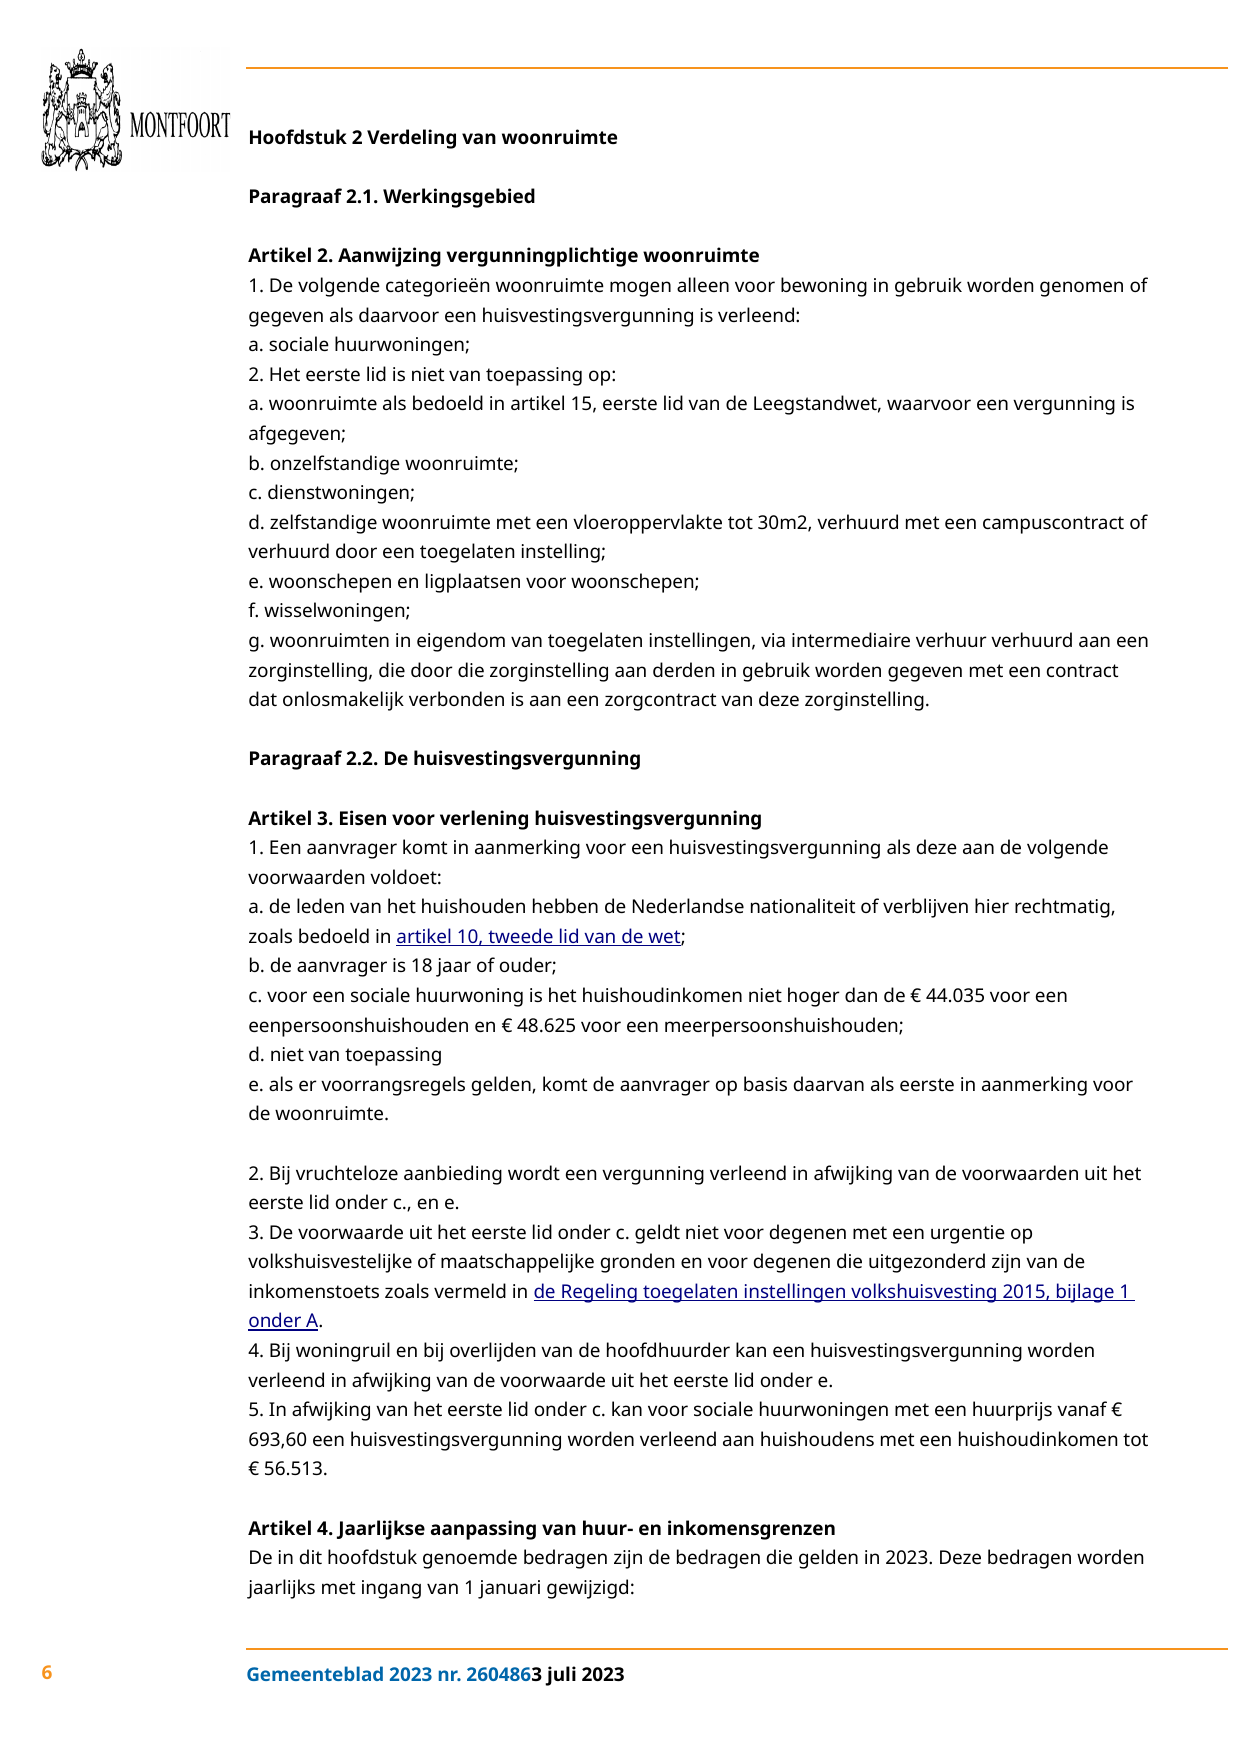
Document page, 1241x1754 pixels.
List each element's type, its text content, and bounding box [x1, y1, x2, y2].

text d. niet van toepassing [248, 1041, 1152, 1067]
text f. wisselwoningen; [248, 598, 1152, 623]
text d. zelfstandige woonruimte met een vloeroppervlakte tot 30m2, verhuurd met een campuscontract of verhuurd door een toegelaten instelling; [248, 509, 1152, 564]
text 2. Bij vruchteloze aanbieding wordt een vergunning verleend in afwijking van de voorwaarden uit het eerste lid onder c., en e. [248, 1160, 1152, 1215]
text Paragraaf 2.2. De huisvestingsvergunning [248, 746, 1152, 771]
text 1. Een aanvrager komt in aanmerking voor een huisvestingsvergunning als deze aan de volgende voorwaarden voldoet: [248, 834, 1152, 890]
text 2. Het eerste lid is niet van toepassing op: [248, 361, 1152, 387]
text g. woonruimten in eigendom van toegelaten instellingen, via intermediaire verhuur verhuurd aan een zorginstelling, die door die zorginstelling aan derden in gebruik worden gegeven met een contract dat onlosmakelijk verbonden is aan een zorgcontract van deze zorginstelling. [248, 627, 1152, 712]
text a. de leden van het huishouden hebben de Nederlandse nationaliteit of verblijven hier rechtmatig, zoals bedoeld in artikel 10, tweede lid van de wet; [248, 893, 1152, 949]
text Paragraaf 2.1. Werkingsgebied [248, 183, 1152, 209]
picture [41, 47, 231, 172]
text b. onzelfstandige woonruimte; [248, 450, 1152, 476]
text c. dienstwoningen; [248, 479, 1152, 505]
text Artikel 4. Jaarlijkse aanpassing van huur- en inkomensgrenzen [248, 1515, 1152, 1541]
text Artikel 3. Eisen voor verlening huisvestingsvergunning [248, 805, 1152, 831]
text e. als er voorrangsregels gelden, komt de aanvrager op basis daarvan als eerste in aanmerking voor de woonruimte. [248, 1071, 1152, 1126]
text 1. De volgende categorieën woonruimte mogen alleen voor bewoning in gebruik worden genomen of gegeven als daarvoor een huisvestingsvergunning is verleend: [248, 272, 1152, 328]
text e. woonschepen en ligplaatsen voor woonschepen; [248, 568, 1152, 594]
text a. sociale huurwoningen; [248, 331, 1152, 357]
text a. woonruimte als bedoeld in artikel 15, eerste lid van de Leegstandwet, waarvoor een vergunning is afgegeven; [248, 391, 1152, 446]
text Artikel 2. Aanwijzing vergunningplichtige woonruimte [248, 243, 1152, 268]
text 3. De voorwaarde uit het eerste lid onder c. geldt niet voor degenen met een urgentie op volkshuisvestelijke of maatschappelijke gronden en voor degenen die uitgezonderd zijn van de inkomenstoets zoals vermeld in de Regeling toegelaten instellingen volkshuisvesting 2015, bijlage 1 onder A. [248, 1219, 1152, 1333]
text De in dit hoofdstuk genoemde bedragen zijn de bedragen die gelden in 2023. Deze bedragen worden jaarlijks met ingang van 1 januari gewijzigd: [248, 1544, 1152, 1600]
text Hoofdstuk 2 Verdeling van woonruimte [248, 124, 1152, 150]
text 4. Bij woningruil en bij overlijden van de hoofdhuurder kan een huisvestingsvergunning worden verleend in afwijking van de voorwaarde uit het eerste lid onder e. [248, 1337, 1152, 1393]
text b. de aanvrager is 18 jaar of ouder; [248, 953, 1152, 978]
text c. voor een sociale huurwoning is het huishoudinkomen niet hoger dan de € 44.035 voor een eenpersoonshuishouden en € 48.625 voor een meerpersoonshuishouden; [248, 982, 1152, 1038]
text 5. In afwijking van het eerste lid onder c. kan voor sociale huurwoningen met een huurprijs vanaf € 693,60 een huisvestingsvergunning worden verleend aan huishoudens met een huishoudinkomen tot € 56.513. [248, 1396, 1152, 1481]
